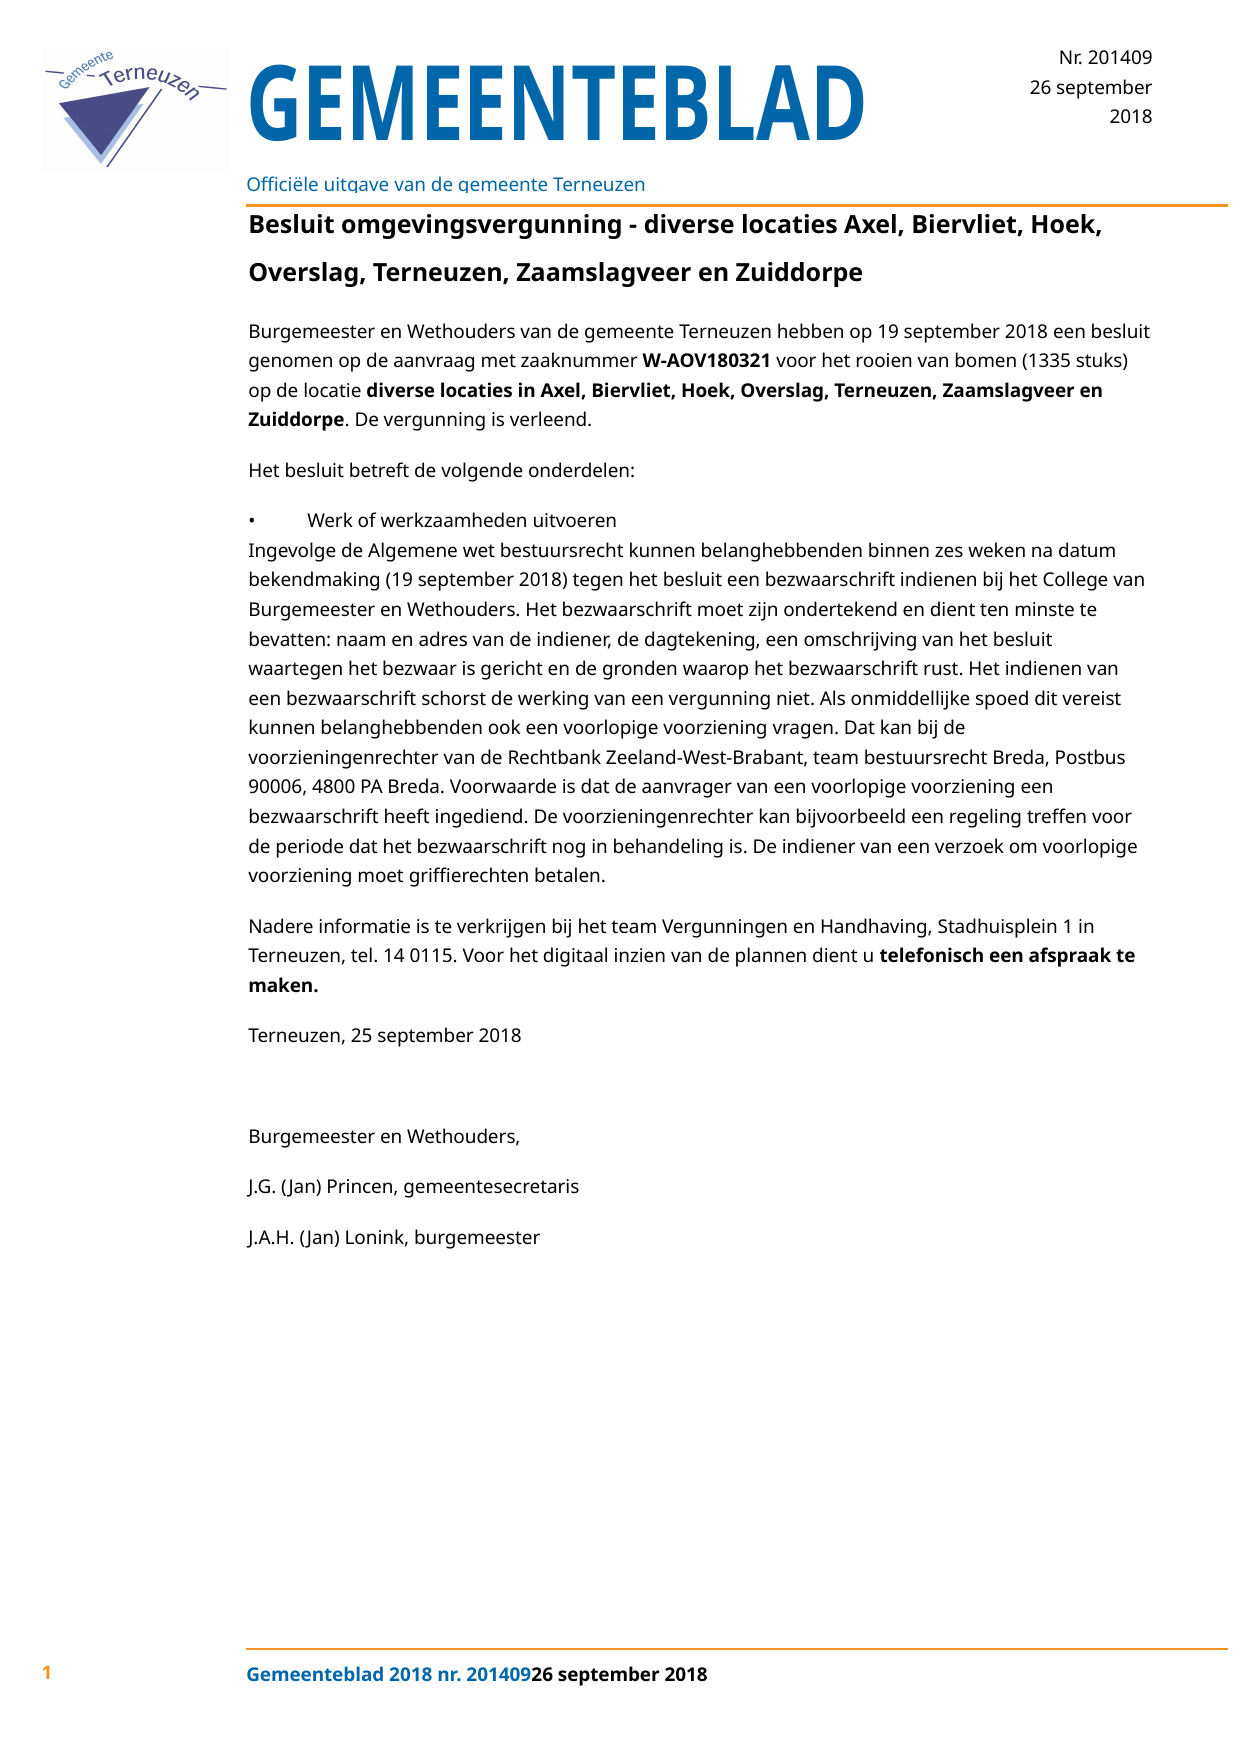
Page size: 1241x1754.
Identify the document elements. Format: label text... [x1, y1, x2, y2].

text Ingevolge de Algemene wet bestuursrecht kunnen belanghebbenden binnen zes weken na datum bekendmaking (19 september 2018) tegen het besluit een bezwaarschrift indienen bij het College van Burgemeester en Wethouders. Het bezwaarschrift moet zijn ondertekend en dient ten minste te bevatten: naam en adres van de indiener, de dagtekening, een omschrijving van het besluit waartegen het bezwaar is gericht en de gronden waarop het bezwaarschrift rust. Het indienen van een bezwaarschrift schorst de werking van een vergunning niet. Als onmiddellijke spoed dit vereist kunnen belanghebbenden ook een voorlopige voorziening vragen. Dat kan bij de voorzieningenrechter van de Rechtbank Zeeland-West-Brabant, team bestuursrecht Breda, Postbus 90006, 4800 PA Breda. Voorwaarde is dat de aanvrager van een voorlopige voorziening een bezwaarschrift heeft ingediend. De voorzieningenrechter kan bijvoorbeeld een regeling treffen voor de periode dat het bezwaarschrift nog in behandeling is. De indiener van een verzoek om voorlopige voorziening moet griffierechten betalen. [248, 537, 1152, 888]
picture [41, 47, 231, 172]
text Het besluit betreft de volgende onderdelen: [248, 457, 1152, 483]
text J.A.H. (Jan) Lonink, burgemeester [248, 1224, 1152, 1250]
text Burgemeester en Wethouders, [248, 1123, 1152, 1149]
text Burgemeester en Wethouders van de gemeente Terneuzen hebben op 19 september 2018 een besluit genomen op de aanvraag met zaaknummer W-AOV180321 voor het rooien van bomen (1335 stuks) op de locatie diverse locaties in Axel, Biervliet, Hoek, Overslag, Terneuzen, Zaamslagveer en Zuiddorpe. De vergunning is verleend. [248, 318, 1152, 432]
text Nadere informatie is te verkrijgen bij het team Vergunningen en Handhaving, Stadhuisplein 1 in Terneuzen, tel. 14 0115. Voor het digitaal inzien van de plannen dient u telefonisch een afspraak te maken. [248, 913, 1152, 998]
text J.G. (Jan) Princen, gemeentesecretaris [248, 1174, 1152, 1199]
text Besluit omgevingsvergunning - diverse locaties Axel, Biervliet, Hoek, Overslag, Terneuzen, Zaamslagveer en Zuiddorpe [248, 207, 1152, 288]
list Werk of werkzaamheden uitvoeren [248, 507, 1152, 533]
text Terneuzen, 25 september 2018 [248, 1022, 1152, 1048]
